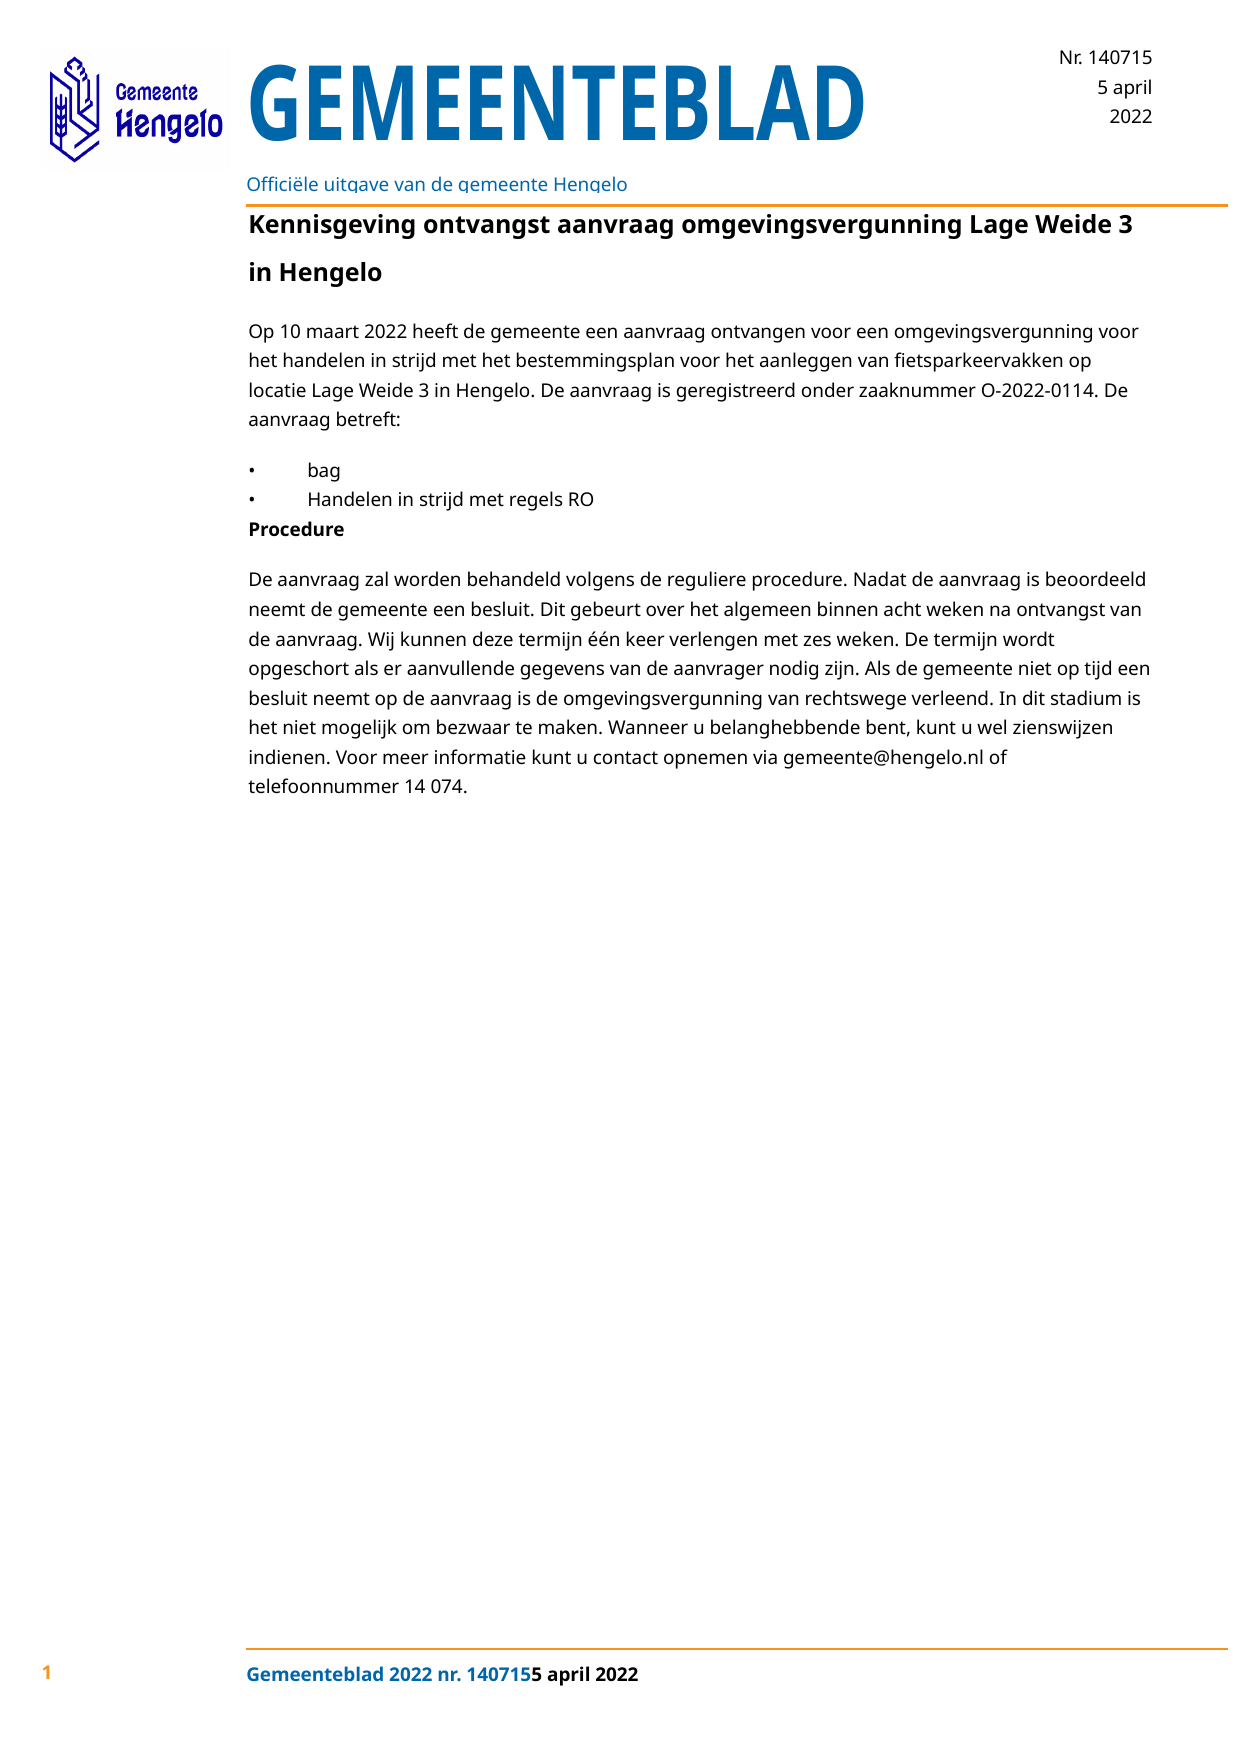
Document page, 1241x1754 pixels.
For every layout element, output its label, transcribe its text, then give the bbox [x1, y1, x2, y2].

list Handelen in strijd met regels RO [248, 487, 1152, 512]
picture [41, 47, 231, 172]
text Procedure [248, 516, 1152, 542]
text De aanvraag zal worden behandeld volgens de reguliere procedure. Nadat de aanvraag is beoordeeld neemt de gemeente een besluit. Dit gebeurt over het algemeen binnen acht weken na ontvangst van de aanvraag. Wij kunnen deze termijn één keer verlengen met zes weken. De termijn wordt opgeschort als er aanvullende gegevens van de aanvrager nodig zijn. Als de gemeente niet op tijd een besluit neemt op de aanvraag is de omgevingsvergunning van rechtswege verleend. In dit stadium is het niet mogelijk om bezwaar te maken. Wanneer u belanghebbende bent, kunt u wel zienswijzen indienen. Voor meer informatie kunt u contact opnemen via gemeente@hengelo.nl of telefoonnummer 14 074. [248, 567, 1152, 799]
text Kennisgeving ontvangst aanvraag omgevingsvergunning Lage Weide 3 in Hengelo [248, 207, 1152, 288]
text Op 10 maart 2022 heeft de gemeente een aanvraag ontvangen voor een omgevingsvergunning voor het handelen in strijd met het bestemmingsplan voor het aanleggen van fietsparkeervakken op locatie Lage Weide 3 in Hengelo. De aanvraag is geregistreerd onder zaaknummer O-2022-0114. De aanvraag betreft: [248, 318, 1152, 432]
list bag [248, 457, 1152, 483]
